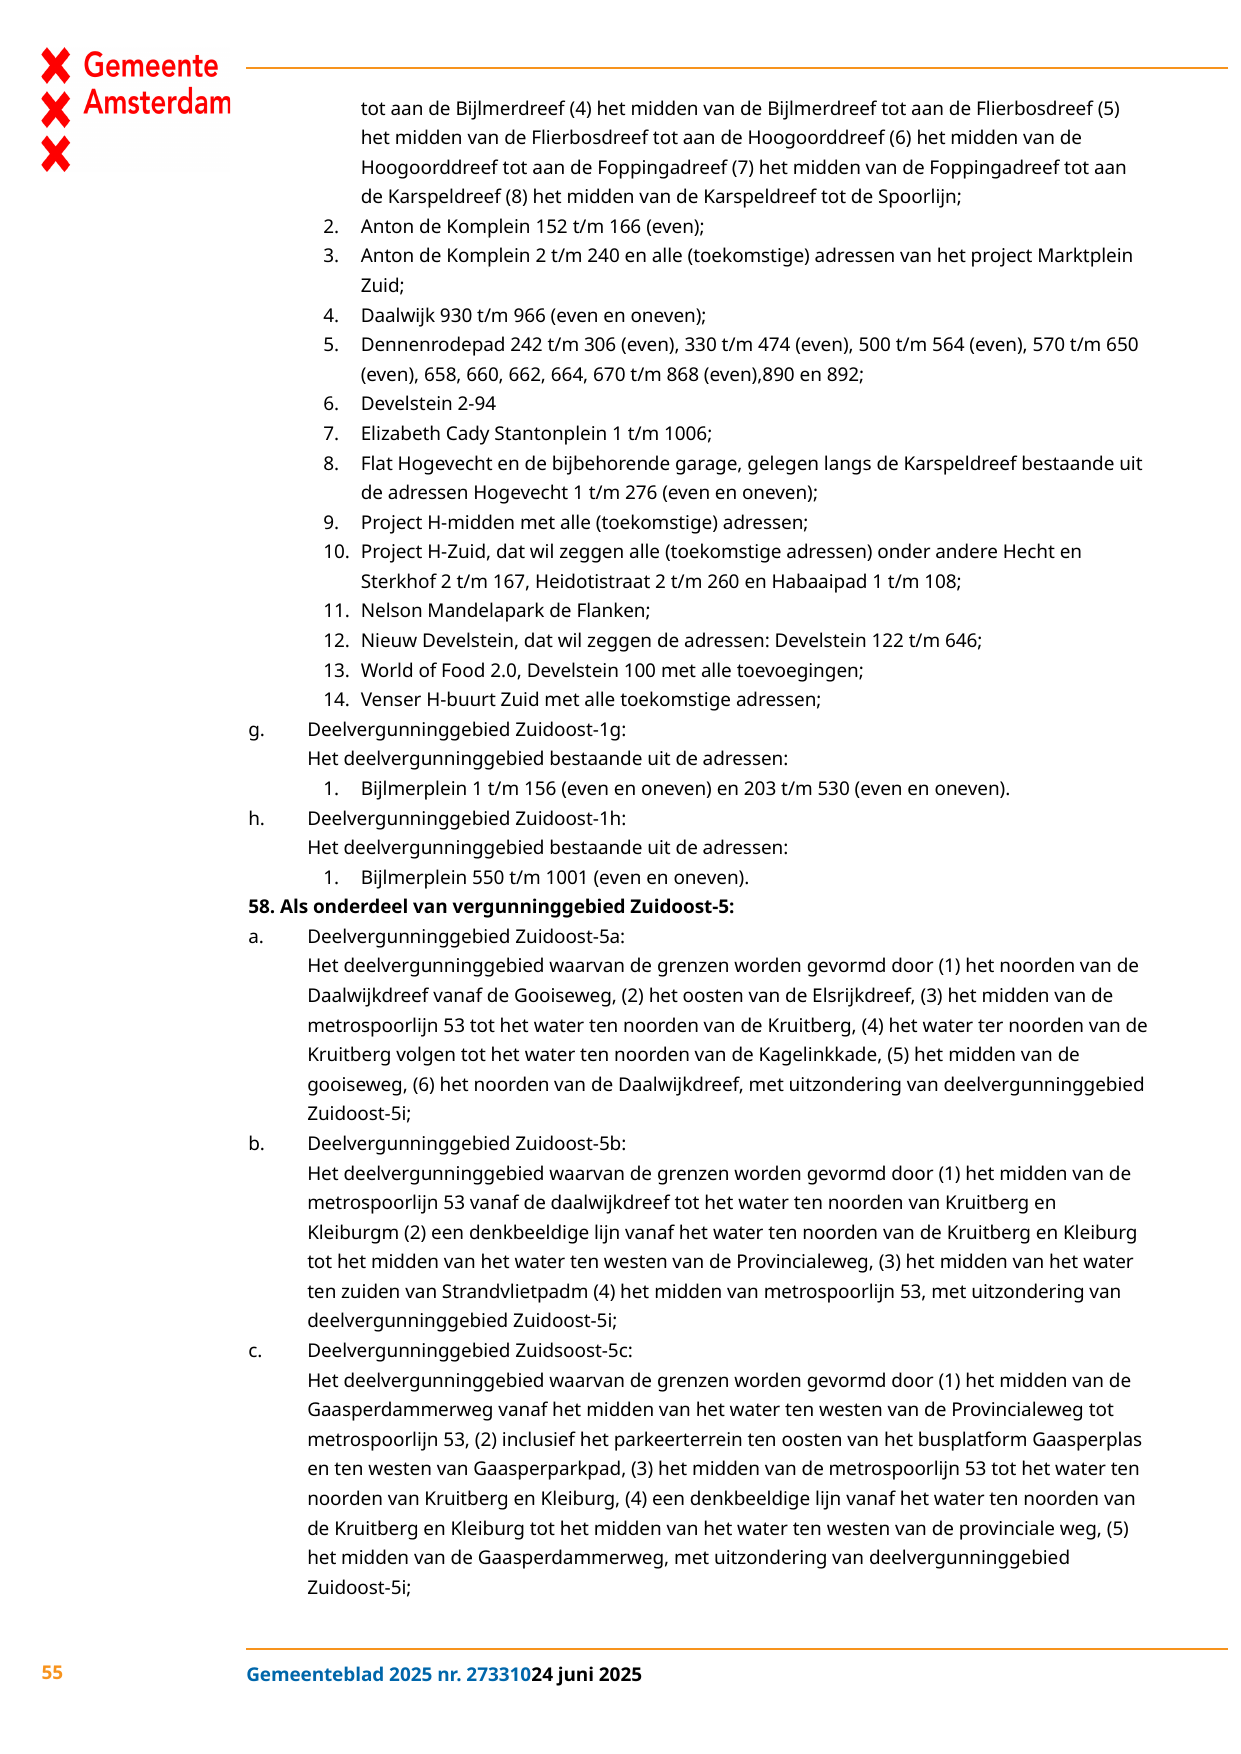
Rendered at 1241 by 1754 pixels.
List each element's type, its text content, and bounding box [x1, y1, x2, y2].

list Elizabeth Cady Stantonplein 1 t/m 1006; [323, 420, 1152, 446]
list Deelvergunninggebied Zuidoost-1g: [248, 716, 1152, 742]
list Project H-Zuid, dat wil zeggen alle (toekomstige adressen) onder andere Hecht en Sterkhof 2 t/m 167, Heidotistraat 2 t/m 260 en Habaaipad 1 t/m 108; [323, 538, 1152, 594]
list Het deelvergunninggebied bestaande uit de adressen: [248, 746, 1152, 771]
list Flat Hogevecht en de bijbehorende garage, gelegen langs de Karspeldreef bestaande uit de adressen Hogevecht 1 t/m 276 (even en oneven); [323, 450, 1152, 505]
list Het deelvergunninggebied bestaande uit de adressen: [248, 834, 1152, 860]
list Nieuw Develstein, dat wil zeggen de adressen: Develstein 122 t/m 646; [323, 627, 1152, 653]
list Deelvergunninggebied Zuidoost-5b: [248, 1130, 1152, 1156]
list Deelvergunninggebied Zuidoost-1h: [248, 805, 1152, 831]
list Daalwijk 930 t/m 966 (even en oneven); [323, 302, 1152, 328]
list Het deelvergunninggebied waarvan de grenzen worden gevormd door (1) het noorden van de Daalwijkdreef vanaf de Gooiseweg, (2) het oosten van de Elsrijkdreef, (3) het midden van de metrospoorlijn 53 tot het water ten noorden van de Kruitberg, (4) het water ter noorden van de Kruitberg volgen tot het water ten noorden van de Kagelinkkade, (5) het midden van de gooiseweg, (6) het noorden van de Daalwijkdreef, met uitzondering van deelvergunninggebied Zuidoost-5i; [248, 953, 1152, 1126]
list tot aan de Bijlmerdreef (4) het midden van de Bijlmerdreef tot aan de Flierbosdreef (5) het midden van de Flierbosdreef tot aan de Hoogoorddreef (6) het midden van de Hoogoorddreef tot aan de Foppingadreef (7) het midden van de Foppingadreef tot aan de Karspeldreef (8) het midden van de Karspeldreef tot de Spoorlijn; [323, 95, 1152, 209]
picture [41, 47, 231, 172]
list Bijlmerplein 1 t/m 156 (even en oneven) en 203 t/m 530 (even en oneven). [323, 775, 1152, 801]
list Anton de Komplein 152 t/m 166 (even); [323, 213, 1152, 239]
list Deelvergunninggebied Zuidoost-5a: [248, 923, 1152, 949]
list Anton de Komplein 2 t/m 240 en alle (toekomstige) adressen van het project Marktplein Zuid; [323, 243, 1152, 298]
text 58. Als onderdeel van vergunninggebied Zuidoost-5: [248, 893, 1152, 919]
list Het deelvergunninggebied waarvan de grenzen worden gevormd door (1) het midden van de Gaasperdammerweg vanaf het midden van het water ten westen van de Provincialeweg tot metrospoorlijn 53, (2) inclusief het parkeerterrein ten oosten van het busplatform Gaasperplas en ten westen van Gaasperparkpad, (3) het midden van de metrospoorlijn 53 tot het water ten noorden van Kruitberg en Kleiburg, (4) een denkbeeldige lijn vanaf het water ten noorden van de Kruitberg en Kleiburg tot het midden van het water ten westen van de provinciale weg, (5) het midden van de Gaasperdammerweg, met uitzondering van deelvergunninggebied Zuidoost-5i; [248, 1367, 1152, 1600]
list World of Food 2.0, Develstein 100 met alle toevoegingen; [323, 657, 1152, 683]
list Deelvergunninggebied Zuidsoost-5c: [248, 1337, 1152, 1363]
list Nelson Mandelapark de Flanken; [323, 598, 1152, 623]
list Het deelvergunninggebied waarvan de grenzen worden gevormd door (1) het midden van de metrospoorlijn 53 vanaf de daalwijkdreef tot het water ten noorden van Kruitberg en Kleiburgm (2) een denkbeeldige lijn vanaf het water ten noorden van de Kruitberg en Kleiburg tot het midden van het water ten westen van de Provincialeweg, (3) het midden van het water ten zuiden van Strandvlietpadm (4) het midden van metrospoorlijn 53, met uitzondering van deelvergunninggebied Zuidoost-5i; [248, 1160, 1152, 1333]
list Dennenrodepad 242 t/m 306 (even), 330 t/m 474 (even), 500 t/m 564 (even), 570 t/m 650 (even), 658, 660, 662, 664, 670 t/m 868 (even),890 en 892; [323, 331, 1152, 387]
list Project H-midden met alle (toekomstige) adressen; [323, 509, 1152, 535]
list Develstein 2-94 [323, 391, 1152, 416]
list Venser H-buurt Zuid met alle toekomstige adressen; [323, 686, 1152, 712]
list Bijlmerplein 550 t/m 1001 (even en oneven). [323, 864, 1152, 890]
